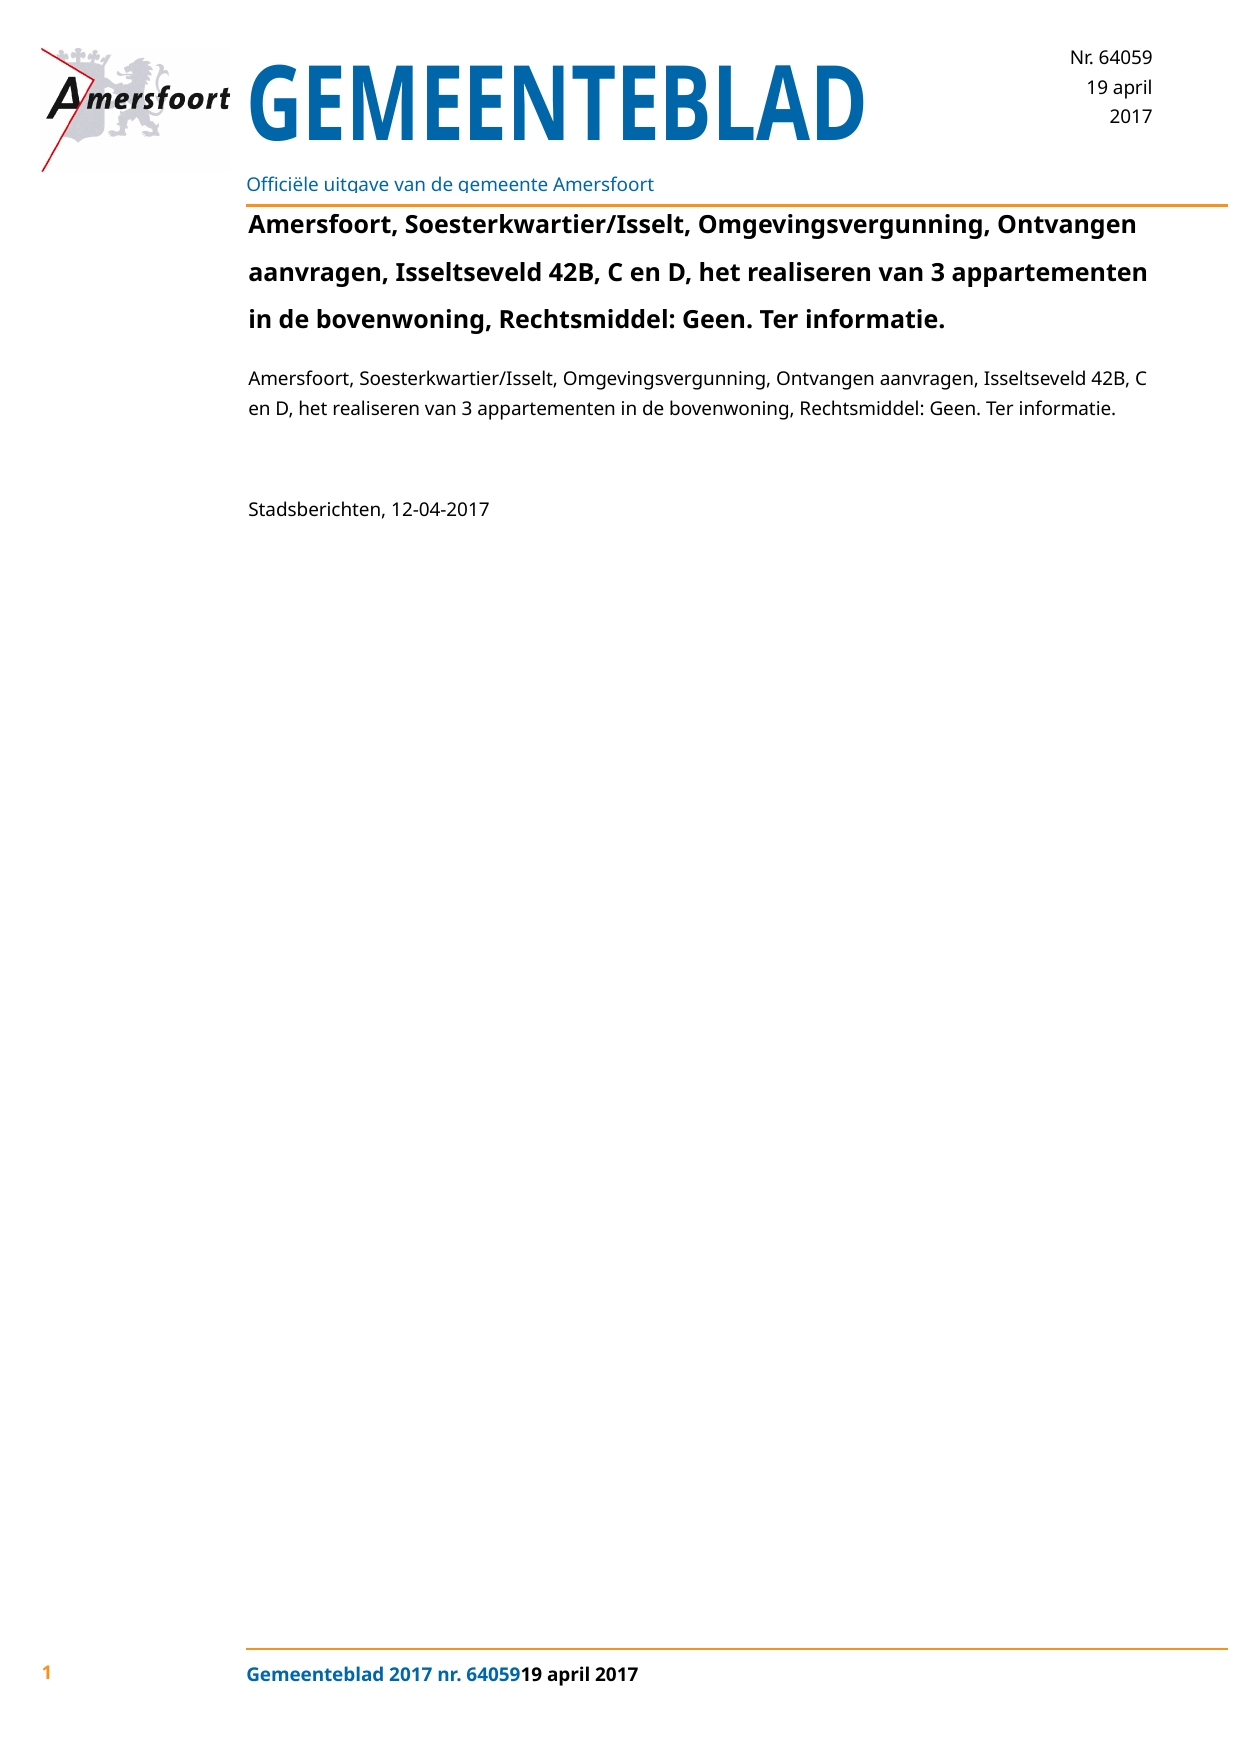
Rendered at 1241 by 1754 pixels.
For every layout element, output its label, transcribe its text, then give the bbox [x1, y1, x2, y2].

picture [41, 47, 231, 172]
text Amersfoort, Soesterkwartier/Isselt, Omgevingsvergunning, Ontvangen aanvragen, Isseltseveld 42B, C en D, het realiseren van 3 appartementen in de bovenwoning, Rechtsmiddel: Geen. Ter informatie. [248, 366, 1152, 421]
text Stadsberichten, 12-04-2017 [248, 496, 1152, 522]
text Amersfoort, Soesterkwartier/Isselt, Omgevingsvergunning, Ontvangen aanvragen, Isseltseveld 42B, C en D, het realiseren van 3 appartementen in de bovenwoning, Rechtsmiddel: Geen. Ter informatie. [248, 207, 1152, 336]
